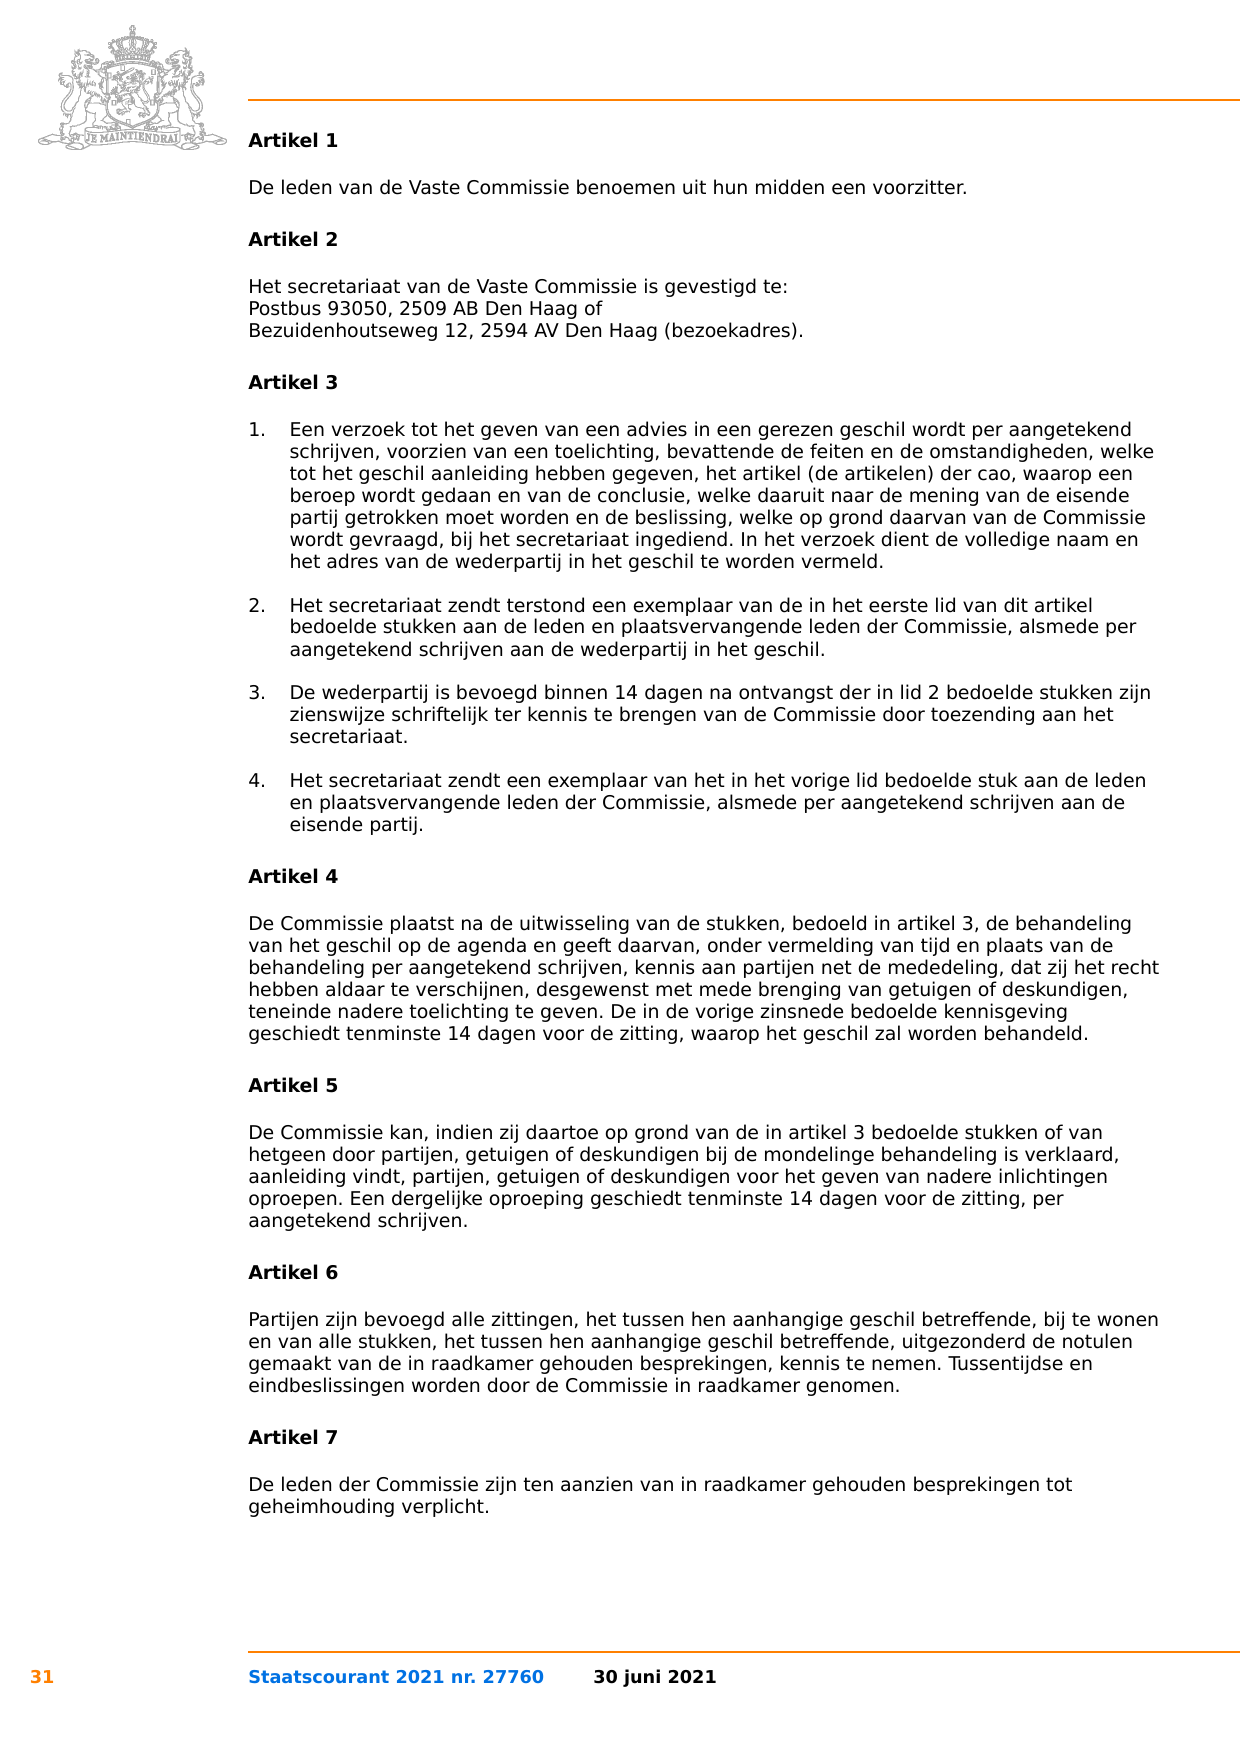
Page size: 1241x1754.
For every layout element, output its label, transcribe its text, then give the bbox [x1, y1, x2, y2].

text De Commissie plaatst na de uitwisseling van de stukken, bedoeld in artikel 3, de behandeling van het geschil op de agenda en geeft daarvan, onder vermelding van tijd en plaats van de behandeling per aangetekend schrijven, kennis aan partijen net de mededeling, dat zij het recht hebben aldaar te verschijnen, desgewenst met mede brenging van getuigen of deskundigen, teneinde nadere toelichting te geven. De in de vorige zinsnede bedoelde kennisgeving geschiedt tenminste 14 dagen voor de zitting, waarop het geschil zal worden behandeld. [248, 913, 1163, 1045]
text 1. Een verzoek tot het geven van een advies in een gerezen geschil wordt per aangetekend schrijven, voorzien van een toelichting, bevattende de feiten en de omstandigheden, welke tot het geschil aanleiding hebben gegeven, het artikel (de artikelen) der cao, waarop een beroep wordt gedaan en van de conclusie, welke daaruit naar de mening van de eisende partij getrokken moet worden en de beslissing, welke op grond daarvan van de Commissie wordt gevraagd, bij het secretariaat ingediend. In het verzoek dient de volledige naam en het adres van de wederpartij in het geschil te worden vermeld. [248, 419, 1163, 573]
subtitle Artikel 2 [248, 229, 1163, 251]
subtitle Artikel 3 [248, 372, 1163, 394]
subtitle Artikel 4 [248, 866, 1163, 888]
text 2. Het secretariaat zendt terstond een exemplaar van de in het eerste lid van dit artikel bedoelde stukken aan de leden en plaatsvervangende leden der Commissie, alsmede per aangetekend schrijven aan de wederpartij in het geschil. [248, 594, 1163, 660]
text 3. De wederpartij is bevoegd binnen 14 dagen na ontvangst der in lid 2 bedoelde stukken zijn zienswijze schriftelijk ter kennis te brengen van de Commissie door toezending aan het secretariaat. [248, 682, 1163, 748]
text Het secretariaat van de Vaste Commissie is gevestigd te: [248, 276, 1163, 298]
text Bezuidenhoutseweg 12, 2594 AV Den Haag (bezoekadres). [248, 320, 1163, 342]
subtitle Artikel 6 [248, 1262, 1163, 1284]
text De leden van de Vaste Commissie benoemen uit hun midden een voorzitter. [248, 177, 1163, 199]
text 4. Het secretariaat zendt een exemplaar van het in het vorige lid bedoelde stuk aan de leden en plaatsvervangende leden der Commissie, alsmede per aangetekend schrijven aan de eisende partij. [248, 770, 1163, 836]
text Partijen zijn bevoegd alle zittingen, het tussen hen aanhangige geschil betreffende, bij te wonen en van alle stukken, het tussen hen aanhangige geschil betreffende, uitgezonderd de notulen gemaakt van de in raadkamer gehouden besprekingen, kennis te nemen. Tussentijdse en eindbeslissingen worden door de Commissie in raadkamer genomen. [248, 1309, 1163, 1397]
subtitle Artikel 7 [248, 1427, 1163, 1449]
picture [38, 25, 227, 150]
text De Commissie kan, indien zij daartoe op grond van de in artikel 3 bedoelde stukken of van hetgeen door partijen, getuigen of deskundigen bij de mondelinge behandeling is verklaard, aanleiding vindt, partijen, getuigen of deskundigen voor het geven van nadere inlichtingen oproepen. Een dergelijke oproeping geschiedt tenminste 14 dagen voor de zitting, per aangetekend schrijven. [248, 1122, 1163, 1232]
subtitle Artikel 1 [248, 130, 1163, 152]
subtitle Artikel 5 [248, 1075, 1163, 1097]
text Postbus 93050, 2509 AB Den Haag of [248, 298, 1163, 320]
text De leden der Commissie zijn ten aanzien van in raadkamer gehouden besprekingen tot geheimhouding verplicht. [248, 1474, 1163, 1518]
